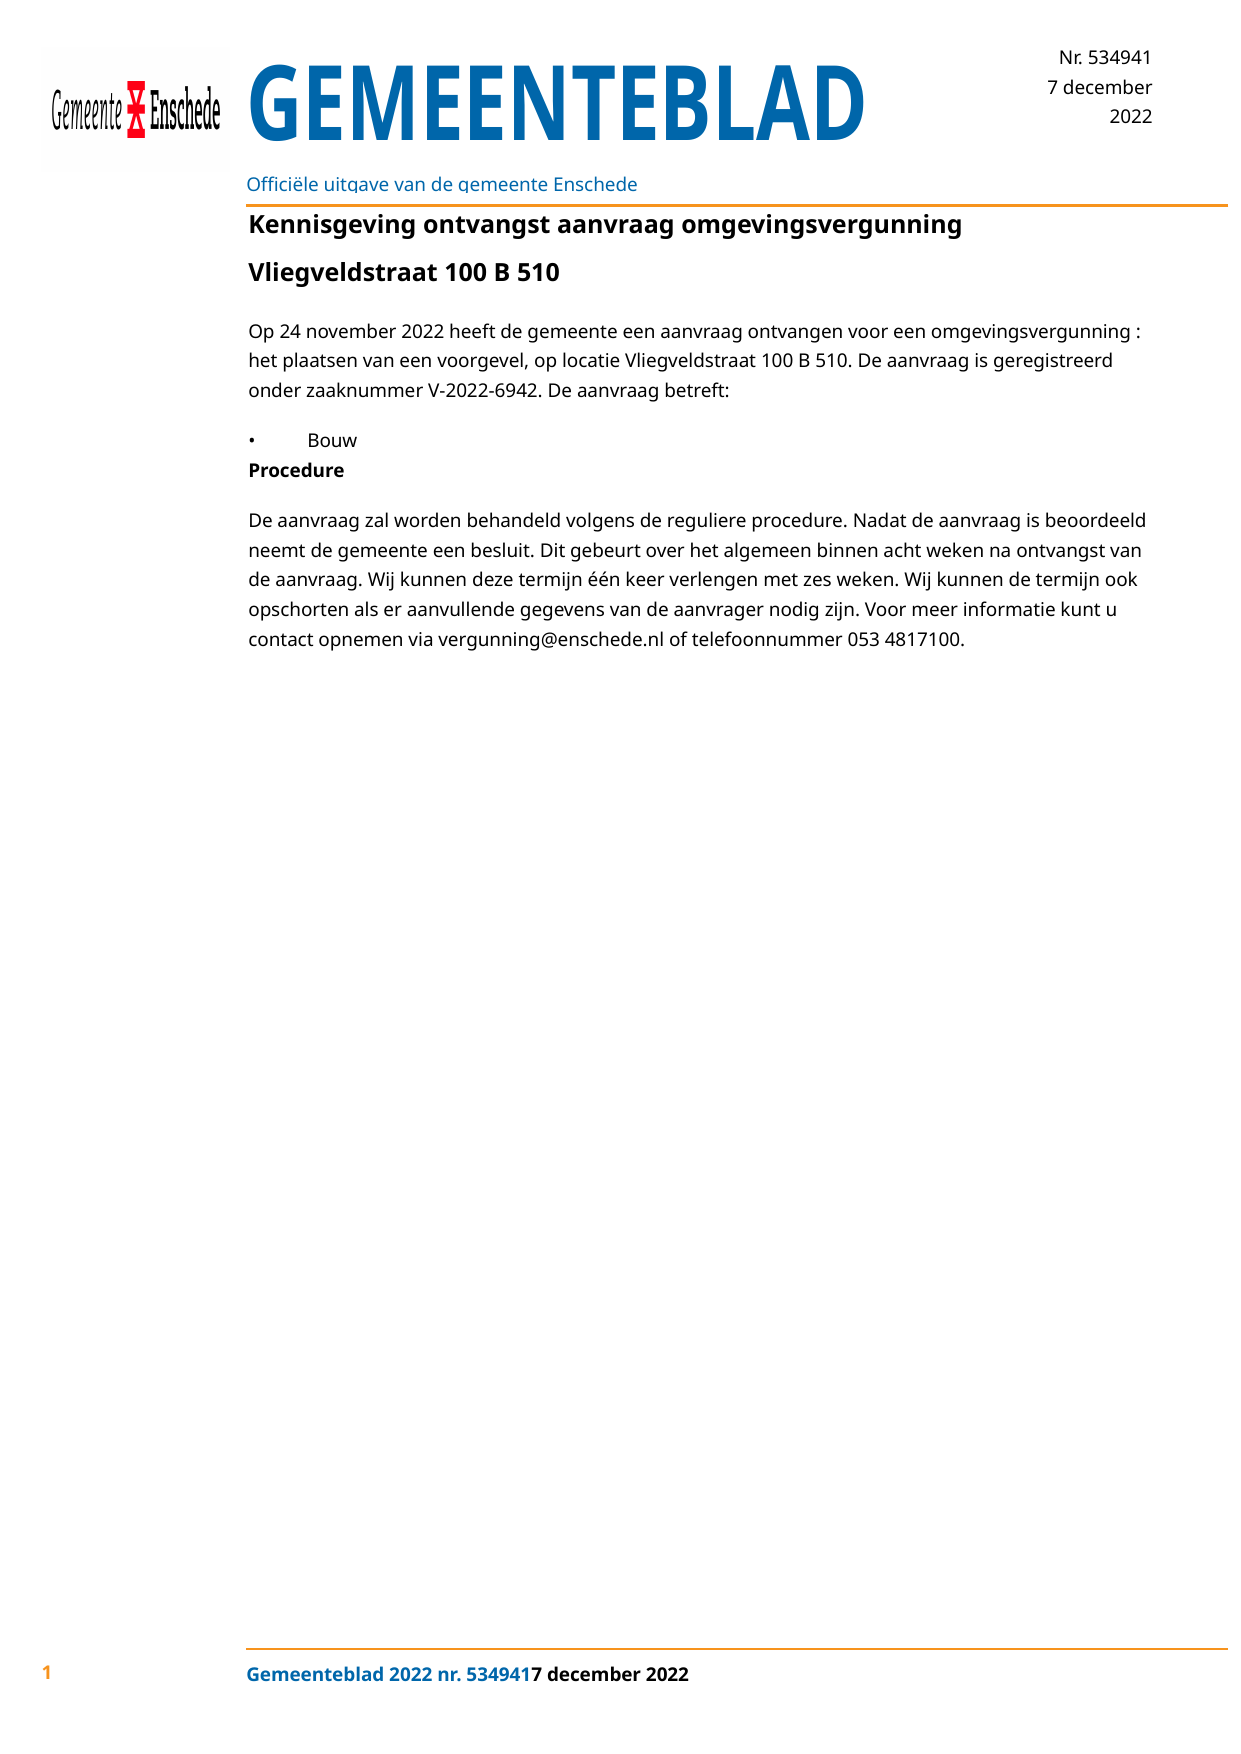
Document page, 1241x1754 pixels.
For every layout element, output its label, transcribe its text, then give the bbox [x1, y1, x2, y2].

picture [41, 47, 231, 172]
text Kennisgeving ontvangst aanvraag omgevingsvergunning Vliegveldstraat 100 B 510 [248, 207, 1152, 288]
text Procedure [248, 457, 1152, 483]
list Bouw [248, 427, 1152, 453]
text Op 24 november 2022 heeft de gemeente een aanvraag ontvangen voor een omgevingsvergunning : het plaatsen van een voorgevel, op locatie Vliegveldstraat 100 B 510. De aanvraag is geregistreerd onder zaaknummer V-2022-6942. De aanvraag betreft: [248, 318, 1152, 403]
text De aanvraag zal worden behandeld volgens de reguliere procedure. Nadat de aanvraag is beoordeeld neemt de gemeente een besluit. Dit gebeurt over het algemeen binnen acht weken na ontvangst van de aanvraag. Wij kunnen deze termijn één keer verlengen met zes weken. Wij kunnen de termijn ook opschorten als er aanvullende gegevens van de aanvrager nodig zijn. Voor meer informatie kunt u contact opnemen via vergunning@enschede.nl of telefoonnummer 053 4817100. [248, 507, 1152, 652]
